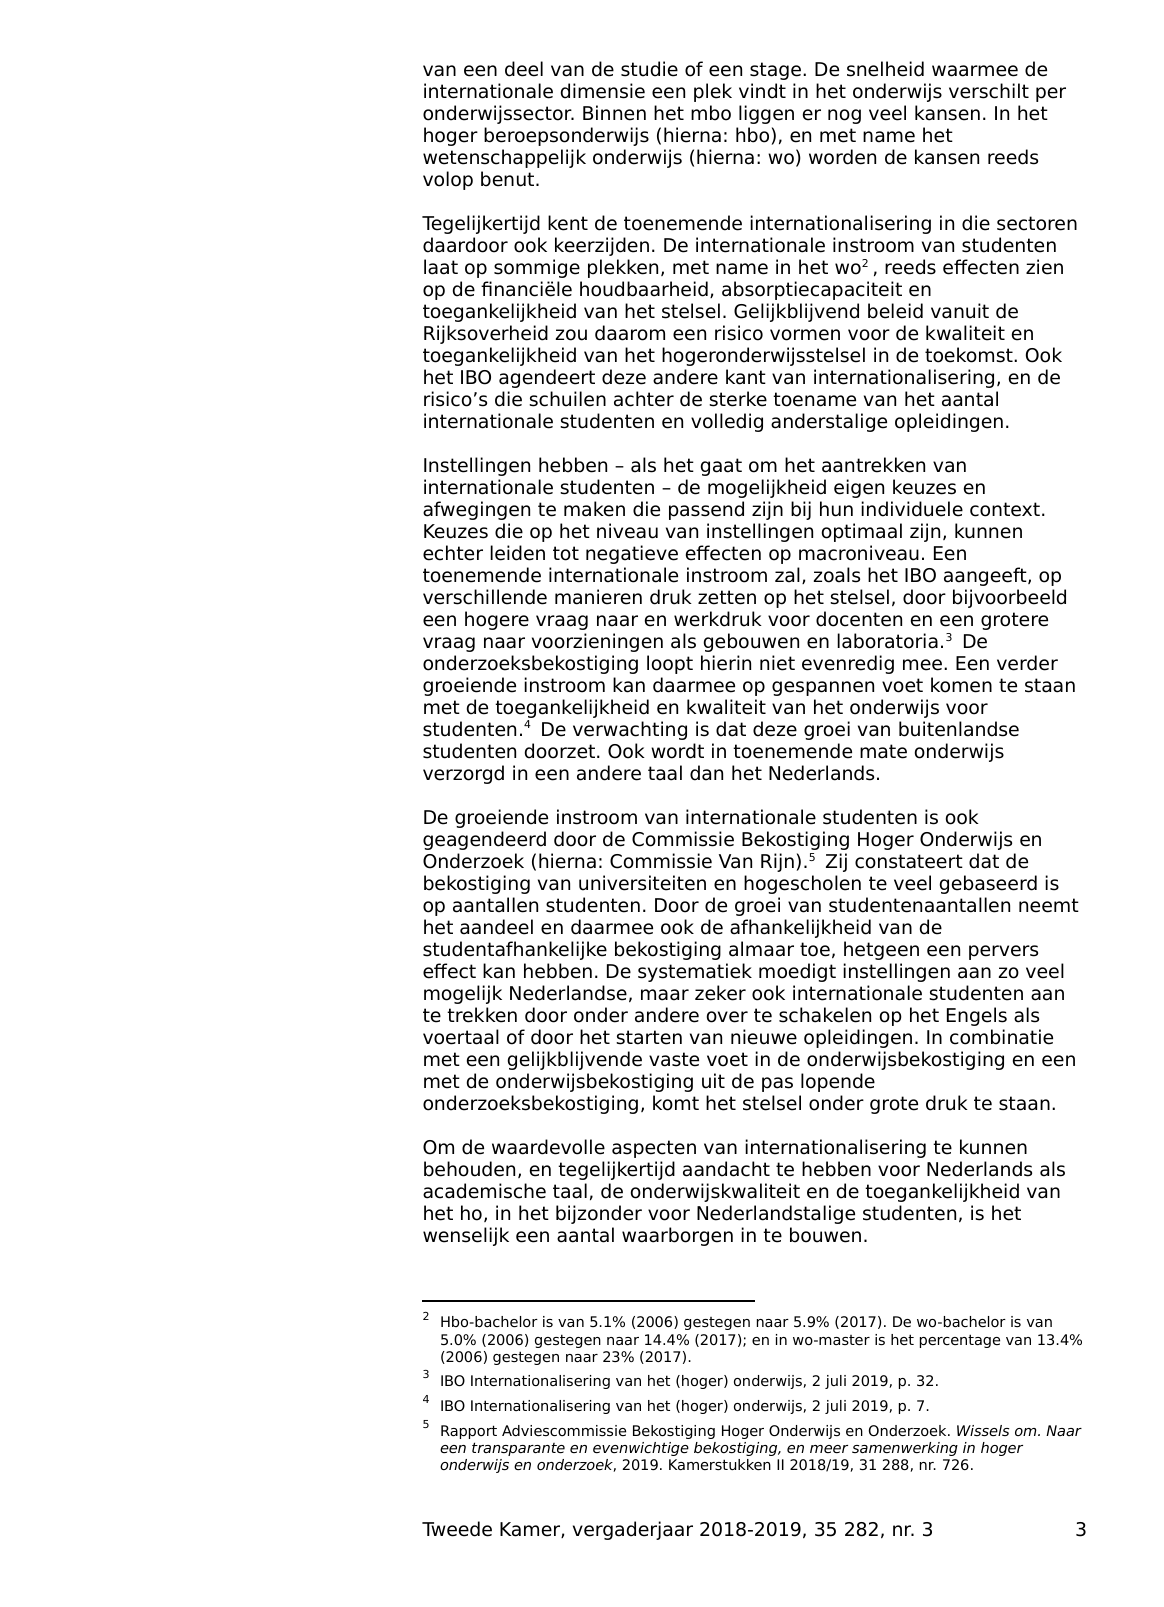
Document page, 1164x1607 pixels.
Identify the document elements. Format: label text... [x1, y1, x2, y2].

text Tegelijkertijd kent de toenemende internationalisering in die sectoren daardoor ook keerzijden. De internationale instroom van studenten laat op sommige plekken, met name in het wo, reeds effecten zien op de financiële houdbaarheid, absorptiecapaciteit en toegankelijkheid van het stelsel. Gelijkblijvend beleid vanuit de Rijksoverheid zou daarom een risico vormen voor de kwaliteit en toegankelijkheid van het hogeronderwijsstelsel in de toekomst. Ook het IBO agendeert deze andere kant van internationalisering, en de risico’s die schuilen achter de sterke toename van het aantal internationale studenten en volledig anderstalige opleidingen. [422, 213, 1087, 433]
text Hbo-bachelor is van 5.1% (2006) gestegen naar 5.9% (2017). De wo-bachelor is van 5.0% (2006) gestegen naar 14.4% (2017); en in wo-master is het percentage van 13.4% (2006) gestegen naar 23% (2017). [422, 1310, 1087, 1366]
text Rapport Adviescommissie Bekostiging Hoger Onderwijs en Onderzoek. Wissels om. Naar een transparante en evenwichtige bekostiging, en meer samenwerking in hoger onderwijs en onderzoek, 2019. Kamerstukken II 2018/19, 31 288, nr. 726. [422, 1418, 1087, 1474]
text IBO Internationalisering van het (hoger) onderwijs, 2 juli 2019, p. 7. [422, 1393, 1087, 1416]
text van een deel van de studie of een stage. De snelheid waarmee de internationale dimensie een plek vindt in het onderwijs verschilt per onderwijssector. Binnen het mbo liggen er nog veel kansen. In het hoger beroepsonderwijs (hierna: hbo), en met name het wetenschappelijk onderwijs (hierna: wo) worden de kansen reeds volop benut. [422, 59, 1087, 191]
text De groeiende instroom van internationale studenten is ook geagendeerd door de Commissie Bekostiging Hoger Onderwijs en Onderzoek (hierna: Commissie Van Rijn). Zij constateert dat de bekostiging van universiteiten en hogescholen te veel gebaseerd is op aantallen studenten. Door de groei van studentenaantallen neemt het aandeel en daarmee ook de afhankelijkheid van de studentafhankelijke bekostiging almaar toe, hetgeen een pervers effect kan hebben. De systematiek moedigt instellingen aan zo veel mogelijk Nederlandse, maar zeker ook internationale studenten aan te trekken door onder andere over te schakelen op het Engels als voertaal of door het starten van nieuwe opleidingen. In combinatie met een gelijkblijvende vaste voet in de onderwijsbekostiging en een met de onderwijsbekostiging uit de pas lopende onderzoeksbekostiging, komt het stelsel onder grote druk te staan. [422, 807, 1087, 1115]
text Om de waardevolle aspecten van internationalisering te kunnen behouden, en tegelijkertijd aandacht te hebben voor Nederlands als academische taal, de onderwijskwaliteit en de toegankelijkheid van het ho, in het bijzonder voor Nederlandstalige studenten, is het wenselijk een aantal waarborgen in te bouwen. [422, 1137, 1087, 1247]
text IBO Internationalisering van het (hoger) onderwijs, 2 juli 2019, p. 32. [422, 1368, 1087, 1391]
text Instellingen hebben – als het gaat om het aantrekken van internationale studenten – de mogelijkheid eigen keuzes en afwegingen te maken die passend zijn bij hun individuele context. Keuzes die op het niveau van instellingen optimaal zijn, kunnen echter leiden tot negatieve effecten op macroniveau. Een toenemende internationale instroom zal, zoals het IBO aangeeft, op verschillende manieren druk zetten op het stelsel, door bijvoorbeeld een hogere vraag naar en werkdruk voor docenten en een grotere vraag naar voorzieningen als gebouwen en laboratoria. De onderzoeksbekostiging loopt hierin niet evenredig mee. Een verder groeiende instroom kan daarmee op gespannen voet komen te staan met de toegankelijkheid en kwaliteit van het onderwijs voor studenten. De verwachting is dat deze groei van buitenlandse studenten doorzet. Ook wordt in toenemende mate onderwijs verzorgd in een andere taal dan het Nederlands. [422, 455, 1087, 785]
